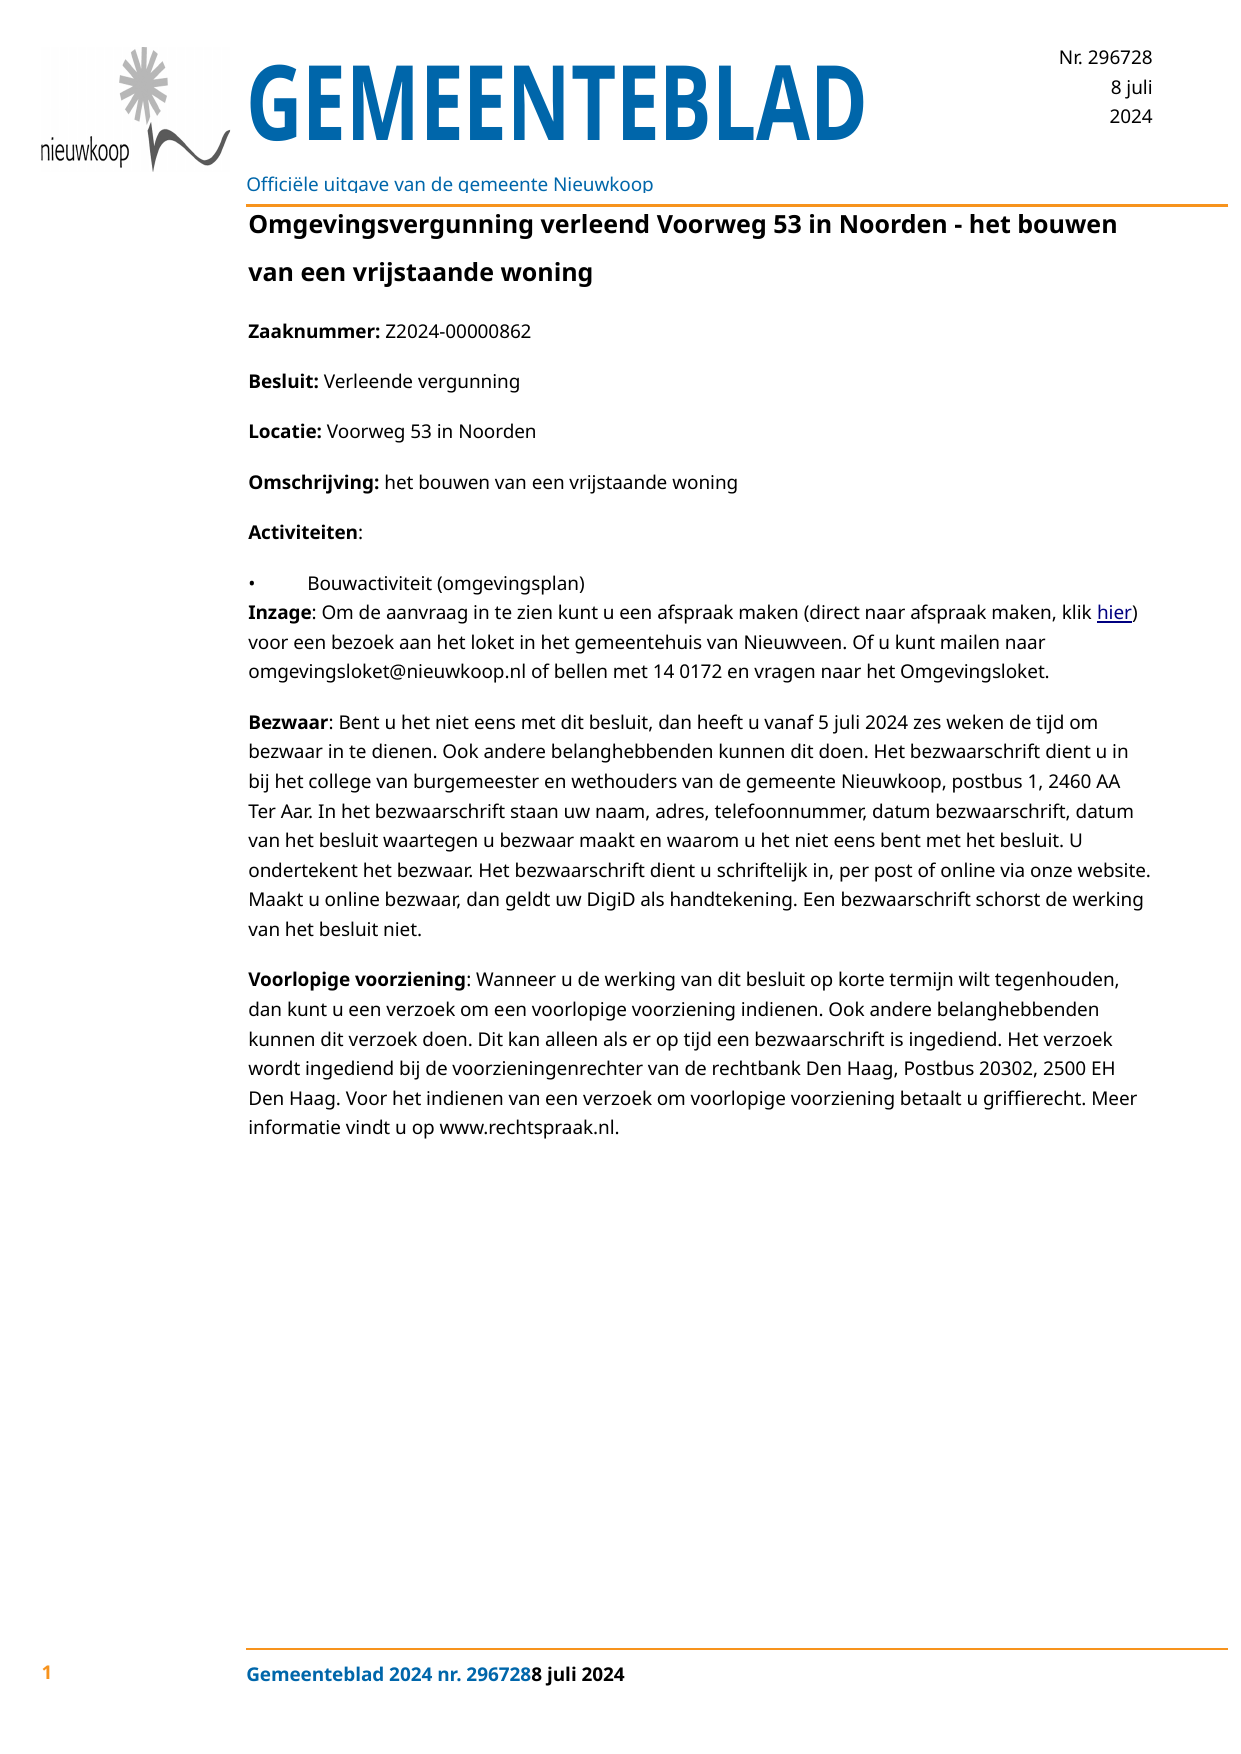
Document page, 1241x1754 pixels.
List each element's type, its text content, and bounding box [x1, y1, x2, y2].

text Besluit: Verleende vergunning [248, 368, 1152, 394]
text Locatie: Voorweg 53 in Noorden [248, 419, 1152, 444]
text Bezwaar: Bent u het niet eens met dit besluit, dan heeft u vanaf 5 juli 2024 zes weken de tijd om bezwaar in te dienen. Ook andere belanghebbenden kunnen dit doen. Het bezwaarschrift dient u in bij het college van burgemeester en wethouders van de gemeente Nieuwkoop, postbus 1, 2460 AA Ter Aar. In het bezwaarschrift staan uw naam, adres, telefoonnummer, datum bezwaarschrift, datum van het besluit waartegen u bezwaar maakt en waarom u het niet eens bent met het besluit. U ondertekent het bezwaar. Het bezwaarschrift dient u schriftelijk in, per post of online via onze website. Maakt u online bezwaar, dan geldt uw DigiD als handtekening. Een bezwaarschrift schorst de werking van het besluit niet. [248, 709, 1152, 942]
text Inzage: Om de aanvraag in te zien kunt u een afspraak maken (direct naar afspraak maken, klik hier) voor een bezoek aan het loket in het gemeentehuis van Nieuwveen. Of u kunt mailen naar omgevingsloket@nieuwkoop.nl of bellen met 14 0172 en vragen naar het Omgevingsloket. [248, 599, 1152, 684]
text Omschrijving: het bouwen van een vrijstaande woning [248, 469, 1152, 495]
text Zaaknummer: Z2024-00000862 [248, 318, 1152, 344]
picture [41, 47, 231, 172]
text Activiteiten: [248, 519, 1152, 545]
text Omgevingsvergunning verleend Voorweg 53 in Noorden - het bouwen van een vrijstaande woning [248, 207, 1152, 288]
list Bouwactiviteit (omgevingsplan) [248, 570, 1152, 596]
text Voorlopige voorziening: Wanneer u de werking van dit besluit op korte termijn wilt tegenhouden, dan kunt u een verzoek om een voorlopige voorziening indienen. Ook andere belanghebbenden kunnen dit verzoek doen. Dit kan alleen als er op tijd een bezwaarschrift is ingediend. Het verzoek wordt ingediend bij de voorzieningenrechter van de rechtbank Den Haag, Postbus 20302, 2500 EH Den Haag. Voor het indienen van een verzoek om voorlopige voorziening betaalt u griffierecht. Meer informatie vindt u op www.rechtspraak.nl. [248, 967, 1152, 1140]
